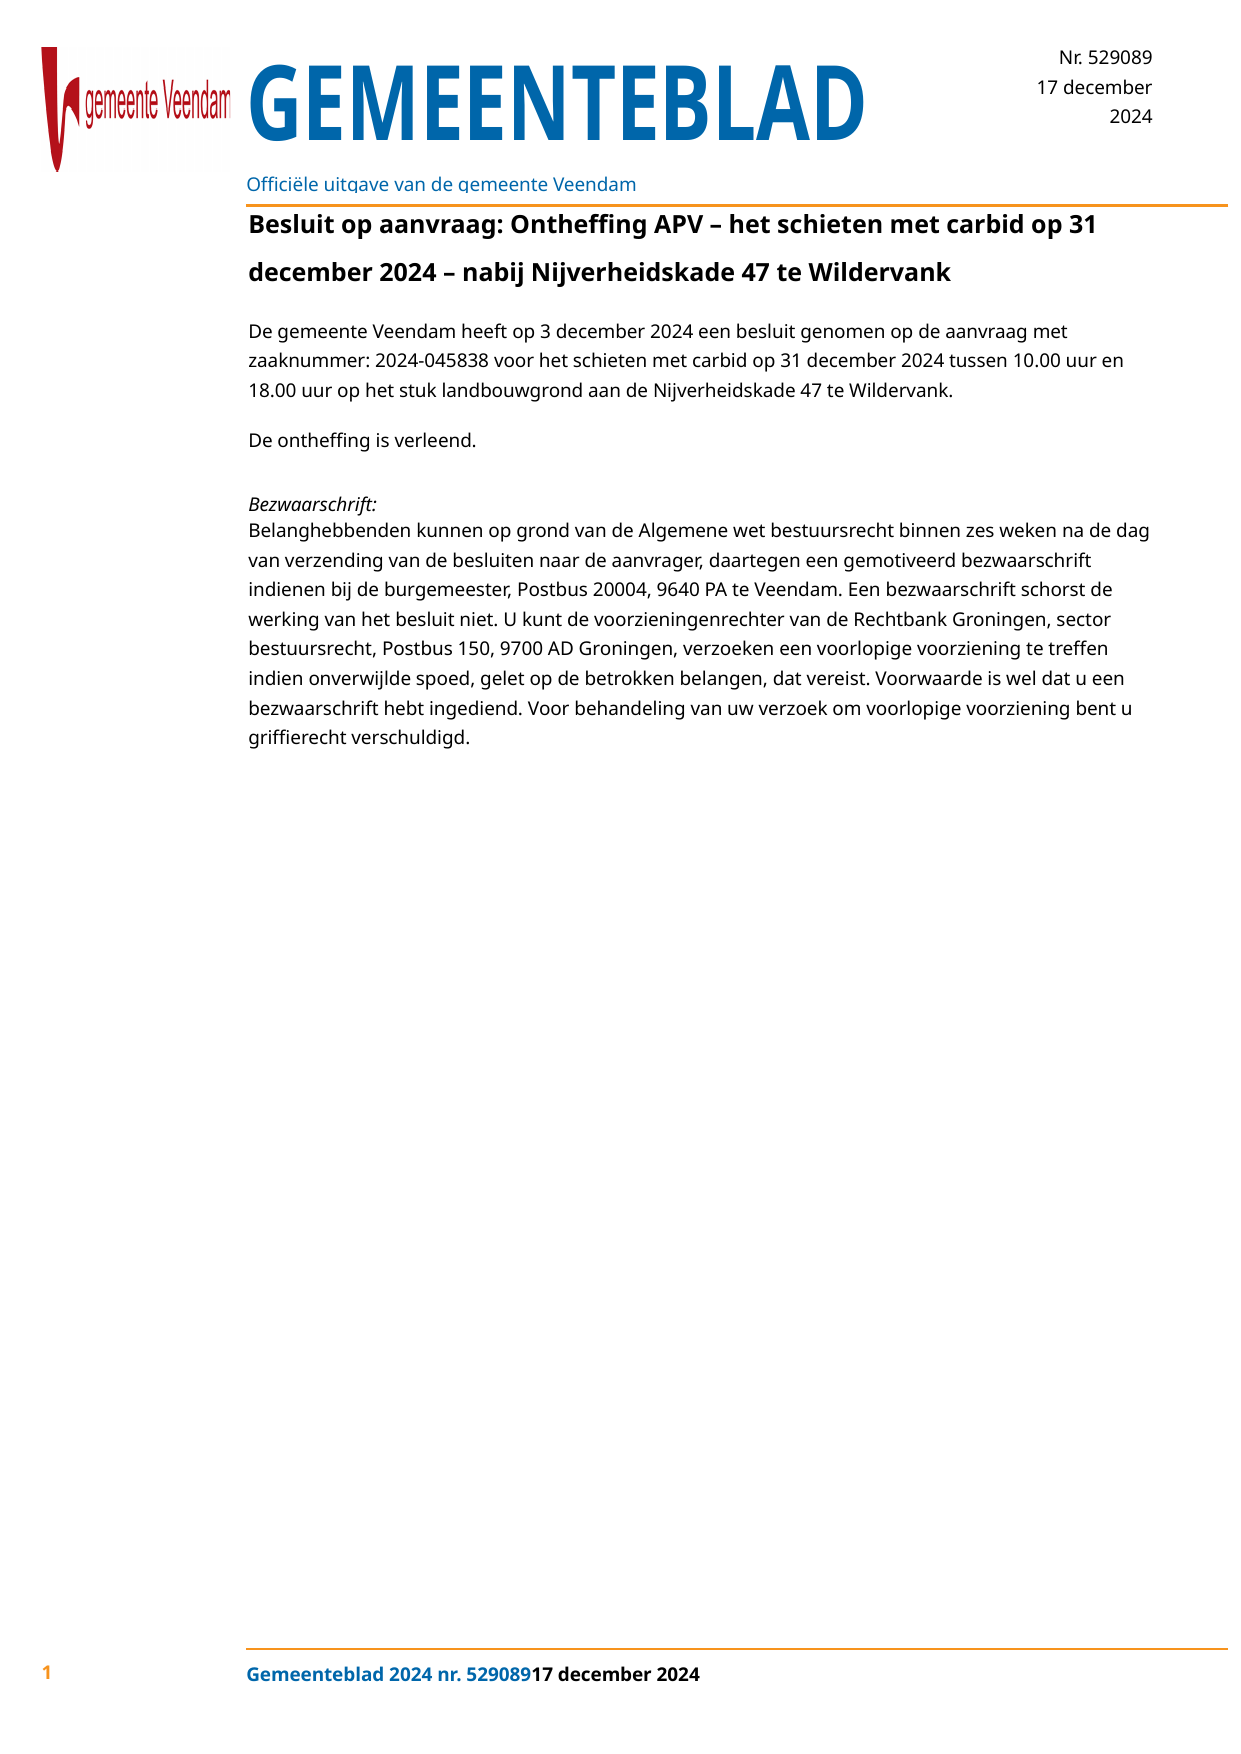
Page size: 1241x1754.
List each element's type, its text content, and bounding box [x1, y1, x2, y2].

text Belanghebbenden kunnen op grond van de Algemene wet bestuursrecht binnen zes weken na de dag van verzending van de besluiten naar de aanvrager, daartegen een gemotiveerd bezwaarschrift indienen bij de burgemeester, Postbus 20004, 9640 PA te Veendam. Een bezwaarschrift schorst de werking van het besluit niet. U kunt de voorzieningenrechter van de Rechtbank Groningen, sector bestuursrecht, Postbus 150, 9700 AD Groningen, verzoeken een voorlopige voorziening te treffen indien onverwijlde spoed, gelet op de betrokken belangen, dat vereist. Voorwaarde is wel dat u een bezwaarschrift hebt ingediend. Voor behandeling van uw verzoek om voorlopige voorziening bent u griffierecht verschuldigd. [248, 517, 1152, 750]
text Besluit op aanvraag: Ontheffing APV – het schieten met carbid op 31 december 2024 – nabij Nijverheidskade 47 te Wildervank [248, 207, 1152, 288]
text De ontheffing is verleend. [248, 427, 1152, 453]
picture [41, 47, 231, 172]
text Bezwaarschrift: [248, 491, 1152, 517]
text De gemeente Veendam heeft op 3 december 2024 een besluit genomen op de aanvraag met zaaknummer: 2024-045838 voor het schieten met carbid op 31 december 2024 tussen 10.00 uur en 18.00 uur op het stuk landbouwgrond aan de Nijverheidskade 47 te Wildervank. [248, 318, 1152, 403]
